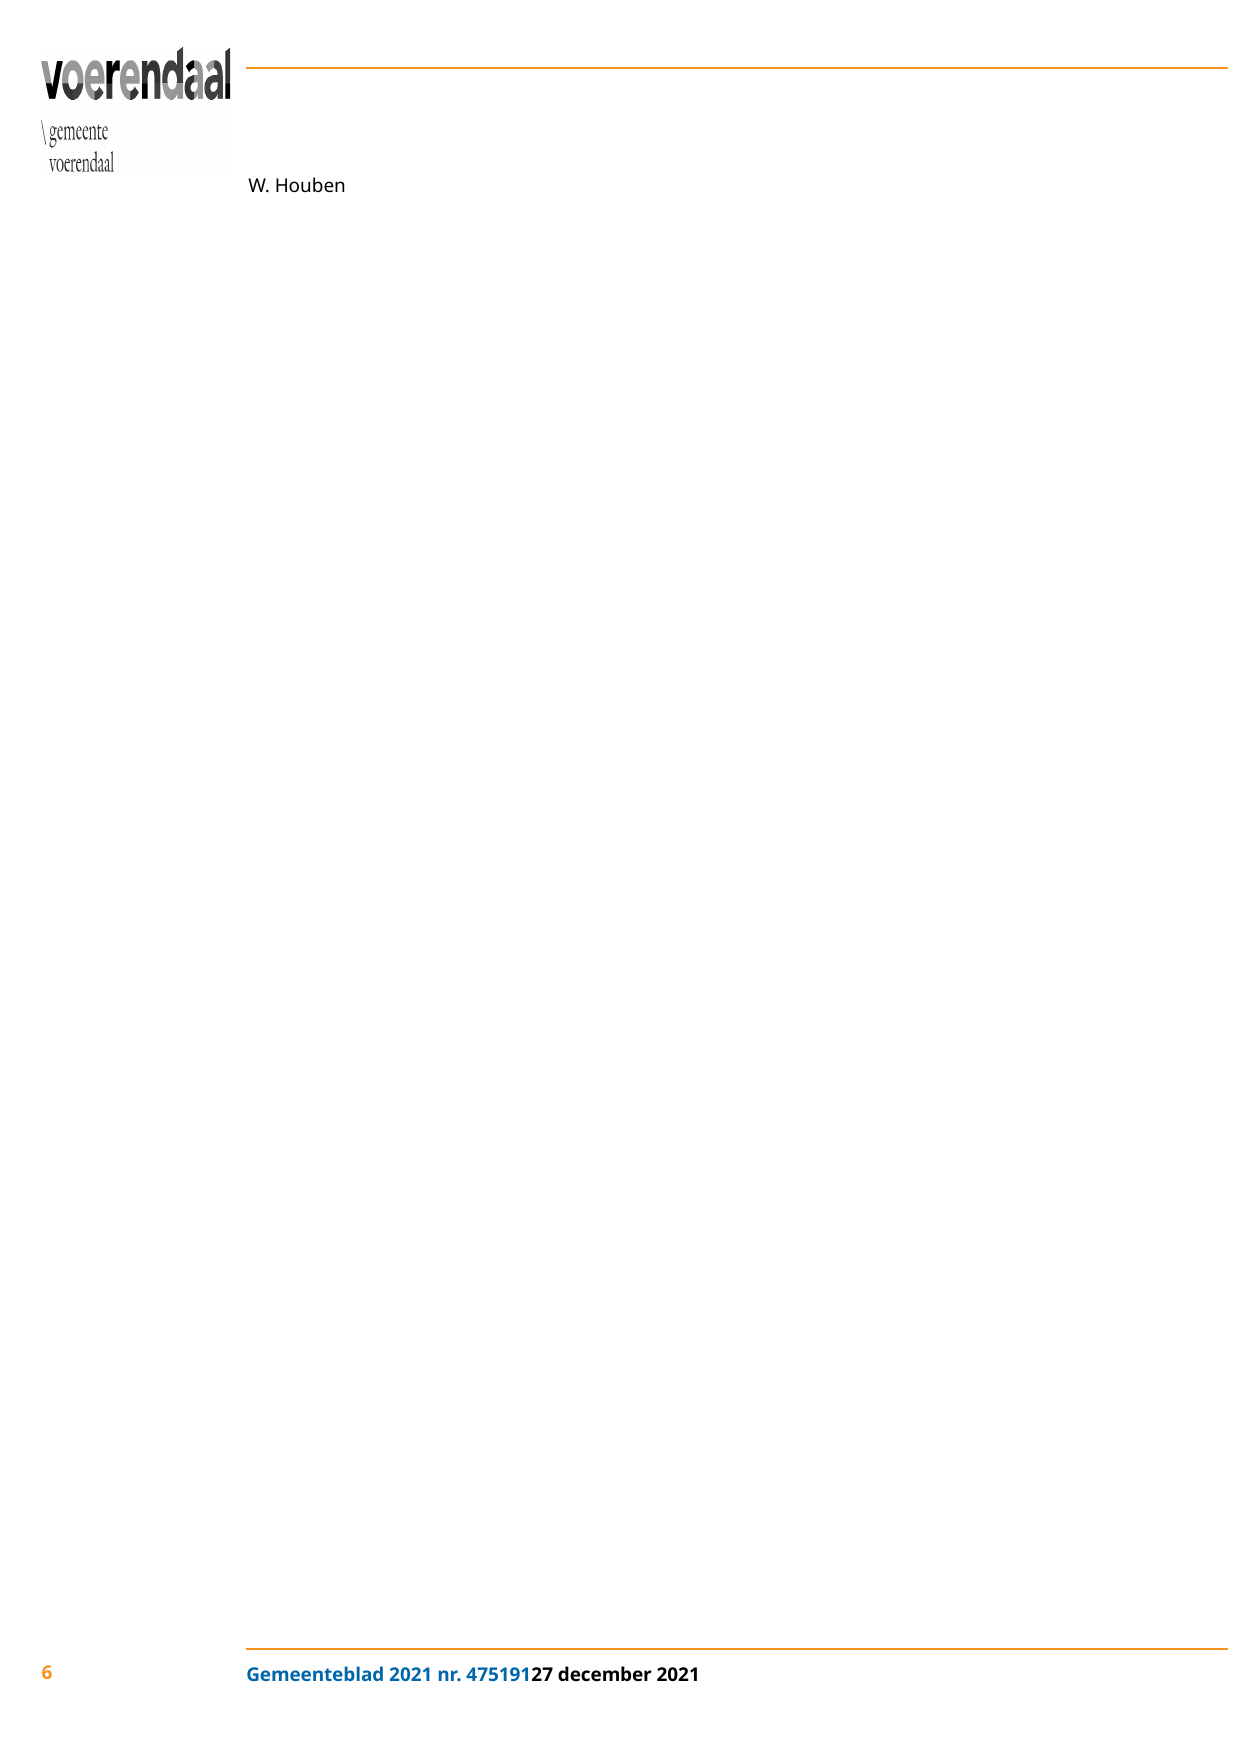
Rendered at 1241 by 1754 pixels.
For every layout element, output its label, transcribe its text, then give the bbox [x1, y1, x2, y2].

picture [41, 47, 231, 172]
text W. Houben [248, 172, 1152, 198]
